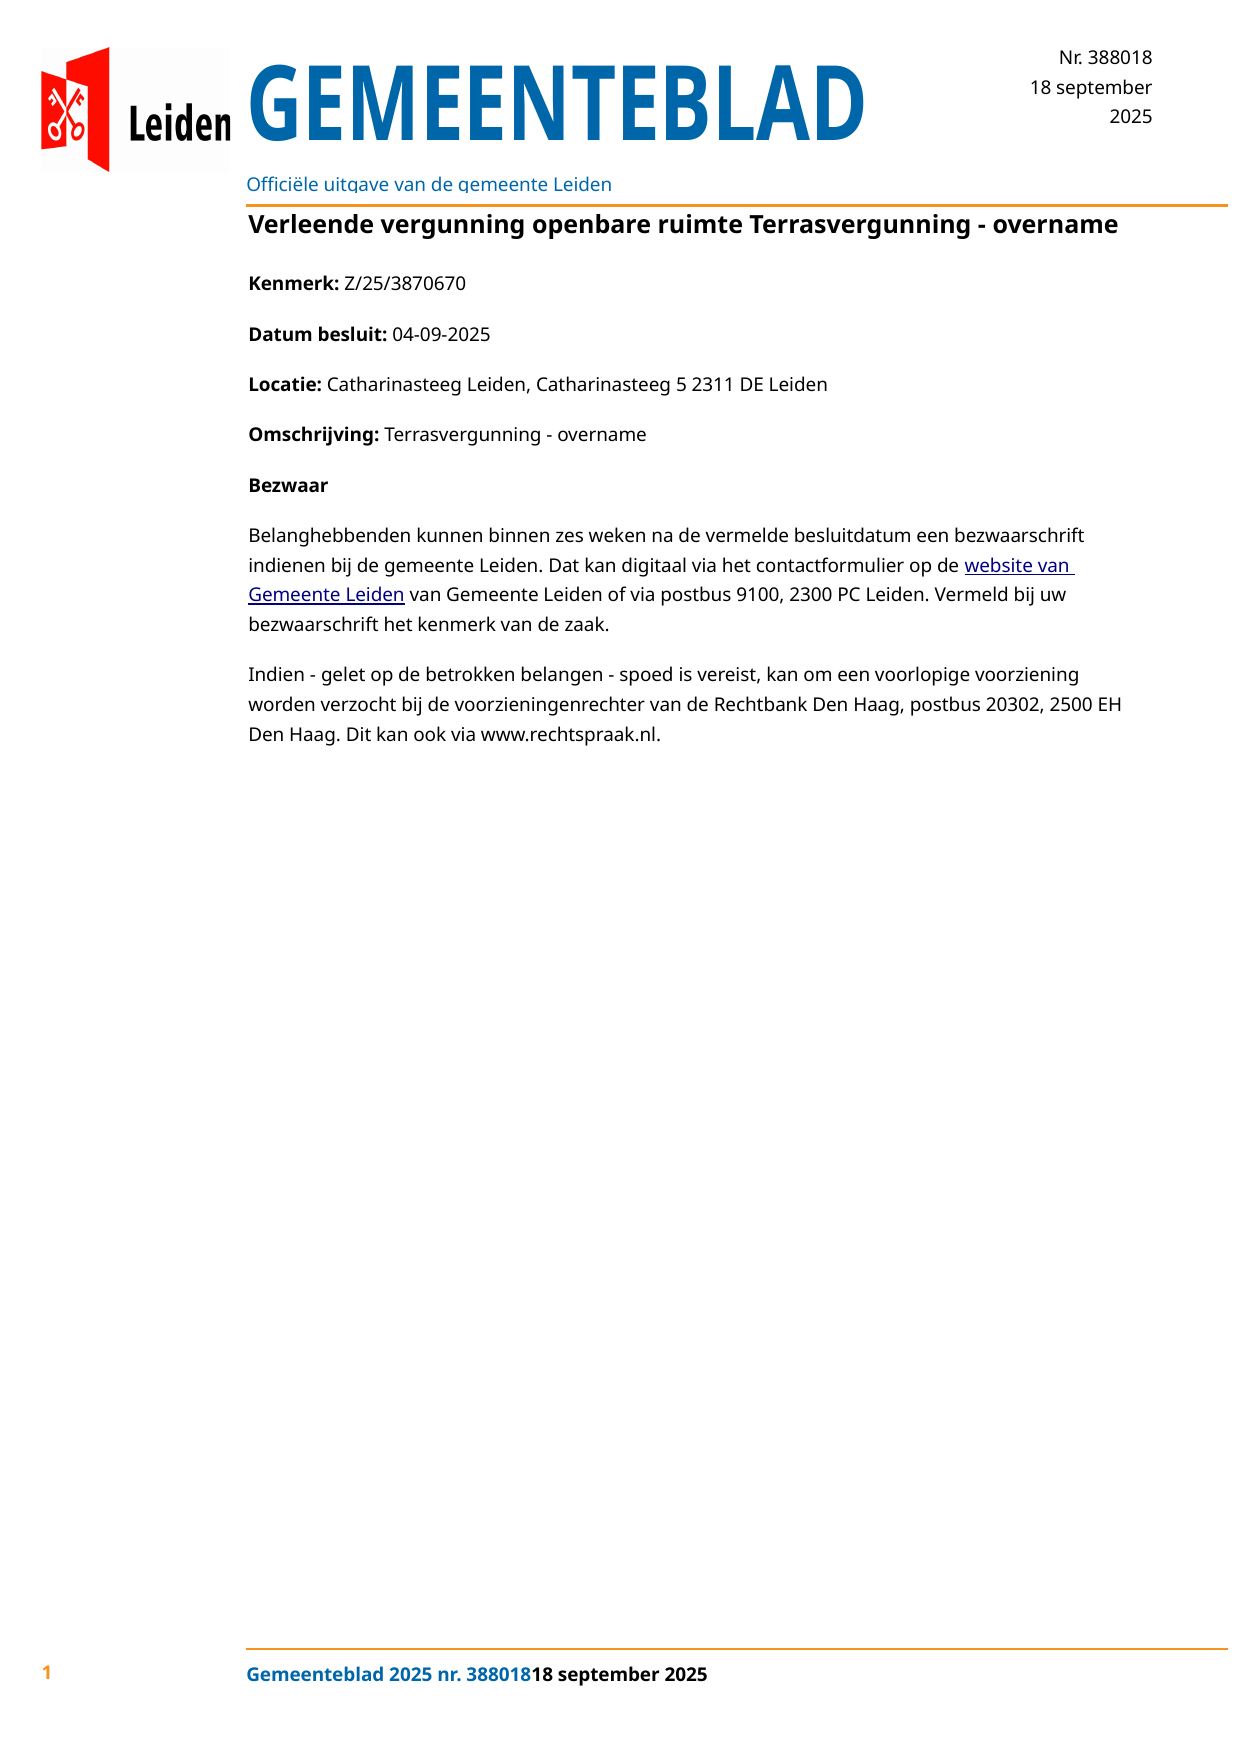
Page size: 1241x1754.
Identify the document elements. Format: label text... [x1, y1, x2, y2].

text Verleende vergunning openbare ruimte Terrasvergunning - overname [248, 207, 1152, 241]
text Datum besluit: 04-09-2025 [248, 321, 1152, 346]
text Kenmerk: Z/25/3870670 [248, 270, 1152, 296]
text Bezwaar [248, 472, 1152, 498]
text Omschrijving: Terrasvergunning - overname [248, 422, 1152, 447]
text Belanghebbenden kunnen binnen zes weken na de vermelde besluitdatum een bezwaarschrift indienen bij de gemeente Leiden. Dat kan digitaal via het contactformulier op de website van Gemeente Leiden van Gemeente Leiden of via postbus 9100, 2300 PC Leiden. Vermeld bij uw bezwaarschrift het kenmerk van de zaak. [248, 522, 1152, 637]
picture [41, 47, 231, 172]
text Locatie: Catharinasteeg Leiden, Catharinasteeg 5 2311 DE Leiden [248, 371, 1152, 397]
text Indien - gelet op de betrokken belangen - spoed is vereist, kan om een voorlopige voorziening worden verzocht bij de voorzieningenrechter van de Rechtbank Den Haag, postbus 20302, 2500 EH Den Haag. Dit kan ook via www.rechtspraak.nl. [248, 662, 1152, 746]
